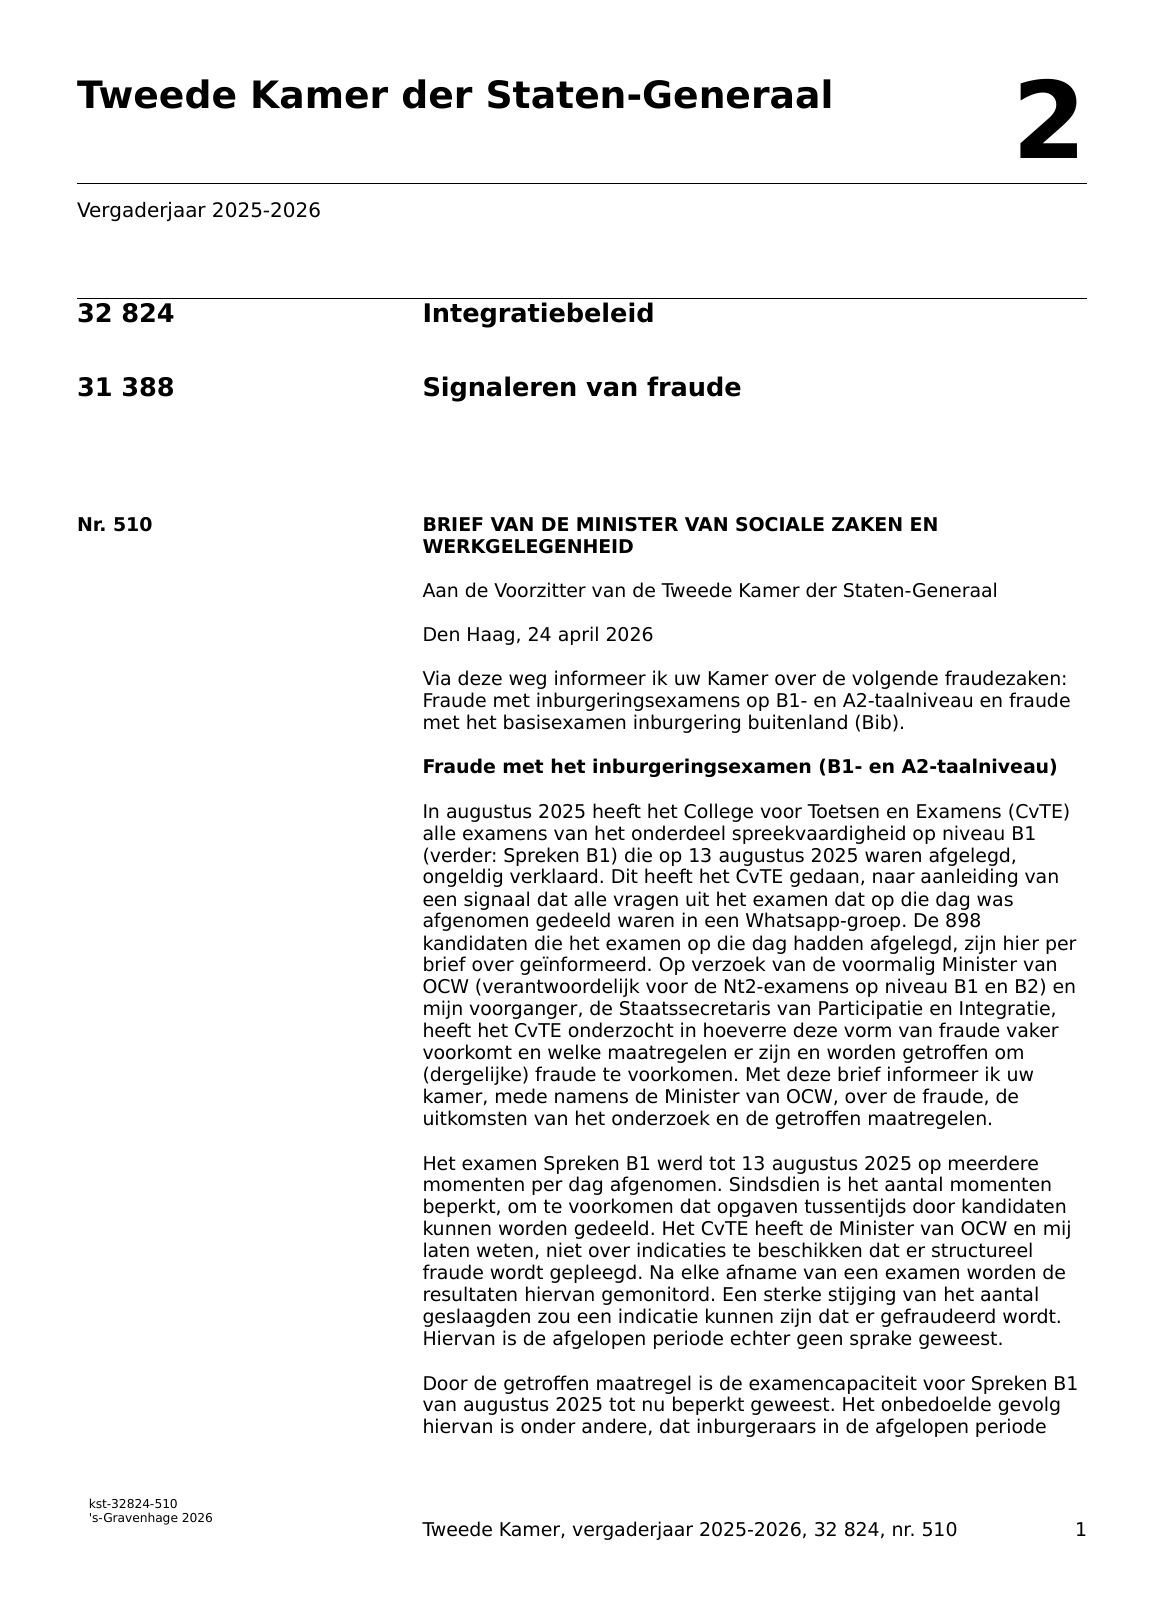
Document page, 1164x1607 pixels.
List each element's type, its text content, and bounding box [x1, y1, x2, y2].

table_header Tweede Kamer der Staten-Generaal [77, 59, 886, 183]
table_cell Vergaderjaar 2025-2026 [77, 184, 1087, 298]
text Den Haag, 24 april 2026 [422, 624, 1087, 646]
text 's-Gravenhage 2026 [88, 1511, 323, 1525]
text Via deze weg informeer ik uw Kamer over de volgende fraudezaken: Fraude met inburgeringsexamens op B1- en A2-taalniveau en fraude met het basisexamen inburgering buitenland (Bib). [422, 668, 1087, 734]
text Door de getroffen maatregel is de examencapaciteit voor Spreken B1 van augustus 2025 tot nu beperkt geweest. Het onbedoelde gevolg hiervan is onder andere, dat inburgeraars in de afgelopen periode [422, 1372, 1087, 1438]
subtitle 31 388 Signaleren van fraude [77, 373, 1087, 403]
subtitle Fraude met het inburgeringsexamen (B1- en A2-taalniveau) [422, 756, 1087, 778]
text In augustus 2025 heeft het College voor Toetsen en Examens (CvTE) alle examens van het onderdeel spreekvaardigheid op niveau B1 (verder: Spreken B1) die op 13 augustus 2025 waren afgelegd, ongeldig verklaard. Dit heeft het CvTE gedaan, naar aanleiding van een signaal dat alle vragen uit het examen dat op die dag was afgenomen gedeeld waren in een Whatsapp-groep. De 898 kandidaten die het examen op die dag hadden afgelegd, zijn hier per brief over geïnformeerd. Op verzoek van de voormalig Minister van OCW (verantwoordelijk voor de Nt2-examens op niveau B1 en B2) en mijn voorganger, de Staatssecretaris van Participatie en Integratie, heeft het CvTE onderzocht in hoeverre deze vorm van fraude vaker voorkomt en welke maatregelen er zijn en worden getroffen om (dergelijke) fraude te voorkomen. Met deze brief informeer ik uw kamer, mede namens de Minister van OCW, over de fraude, de uitkomsten van het onderzoek en de getroffen maatregelen. [422, 801, 1087, 1130]
text Het examen Spreken B1 werd tot 13 augustus 2025 op meerdere momenten per dag afgenomen. Sindsdien is het aantal momenten beperkt, om te voorkomen dat opgaven tussentijds door kandidaten kunnen worden gedeeld. Het CvTE heeft de Minister van OCW en mij laten weten, niet over indicaties te beschikken dat er structureel fraude wordt gepleegd. Na elke afname van een examen worden de resultaten hiervan gemonitord. Een sterke stijging van het aantal geslaagden zou een indicatie kunnen zijn dat er gefraudeerd wordt. Hiervan is de afgelopen periode echter geen sprake geweest. [422, 1152, 1087, 1350]
text Aan de Voorzitter van de Tweede Kamer der Staten-Generaal [422, 580, 1087, 602]
subtitle Nr. 510 BRIEF VAN DE MINISTER VAN SOCIALE ZAKEN EN WERKGELEGENHEID [77, 514, 1087, 558]
text kst-32824-510 [88, 1497, 323, 1511]
table_header 2 [886, 59, 1087, 183]
subtitle 32 824 Integratiebeleid [77, 299, 1087, 329]
